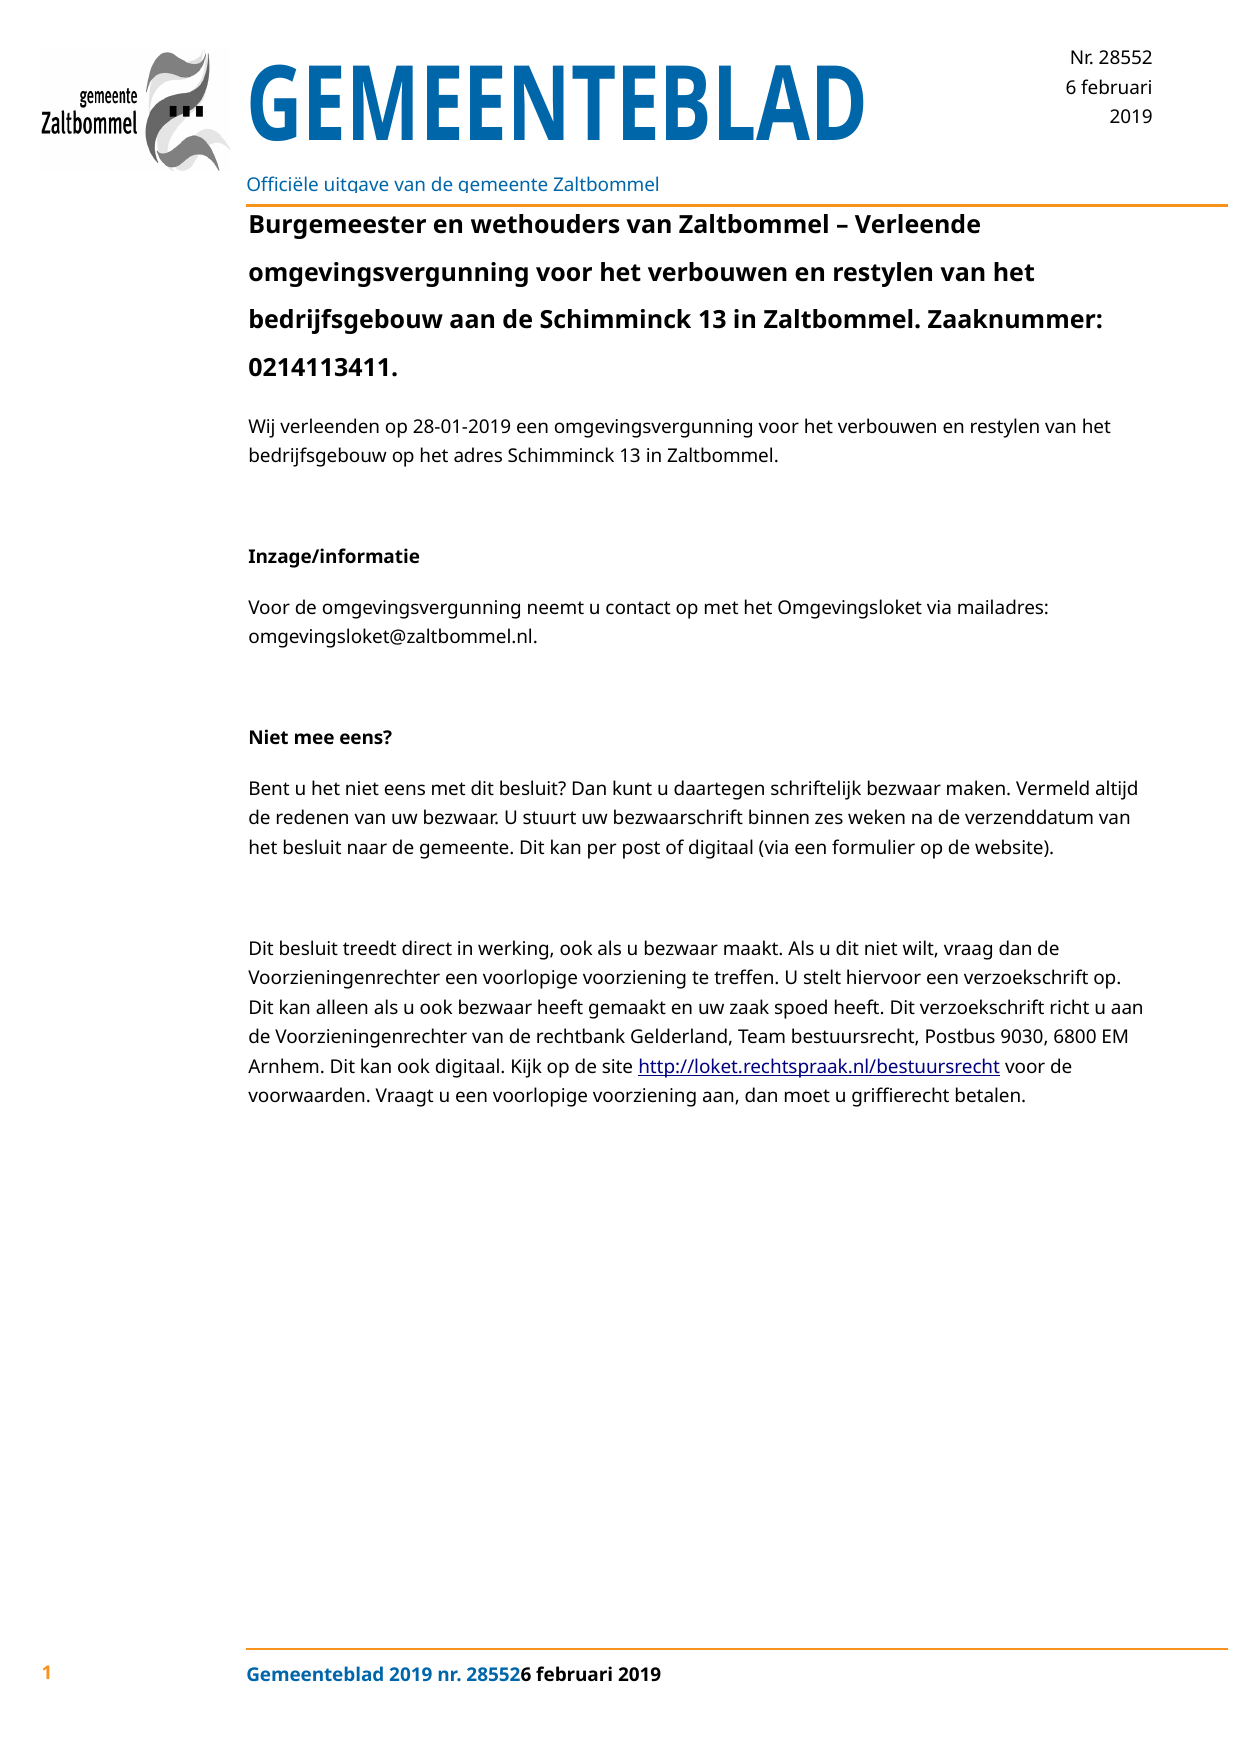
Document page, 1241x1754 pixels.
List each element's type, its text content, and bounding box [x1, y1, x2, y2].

text Dit besluit treedt direct in werking, ook als u bezwaar maakt. Als u dit niet wilt, vraag dan de Voorzieningenrechter een voorlopige voorziening te treffen. U stelt hiervoor een verzoekschrift op. Dit kan alleen als u ook bezwaar heeft gemaakt en uw zaak spoed heeft. Dit verzoekschrift richt u aan de Voorzieningenrechter van de rechtbank Gelderland, Team bestuursrecht, Postbus 9030, 6800 EM Arnhem. Dit kan ook digitaal. Kijk op de site http://loket.rechtspraak.nl/bestuursrecht voor de voorwaarden. Vraagt u een voorlopige voorziening aan, dan moet u griffierecht betalen. [248, 935, 1152, 1108]
text Voor de omgevingsvergunning neemt u contact op met het Omgevingsloket via mailadres: omgevingsloket@zaltbommel.nl. [248, 594, 1152, 649]
picture [41, 47, 231, 172]
text Niet mee eens? [248, 724, 1152, 750]
text Wij verleenden op 28-01-2019 een omgevingsvergunning voor het verbouwen en restylen van het bedrijfsgebouw op het adres Schimminck 13 in Zaltbommel. [248, 413, 1152, 468]
text Bent u het niet eens met dit besluit? Dan kunt u daartegen schriftelijk bezwaar maken. Vermeld altijd de redenen van uw bezwaar. U stuurt uw bezwaarschrift binnen zes weken na de verzenddatum van het besluit naar de gemeente. Dit kan per post of digitaal (via een formulier op de website). [248, 775, 1152, 860]
text Inzage/informatie [248, 543, 1152, 569]
text Burgemeester en wethouders van Zaltbommel – Verleende omgevingsvergunning voor het verbouwen en restylen van het bedrijfsgebouw aan de Schimminck 13 in Zaltbommel. Zaaknummer: 0214113411. [248, 207, 1152, 384]
